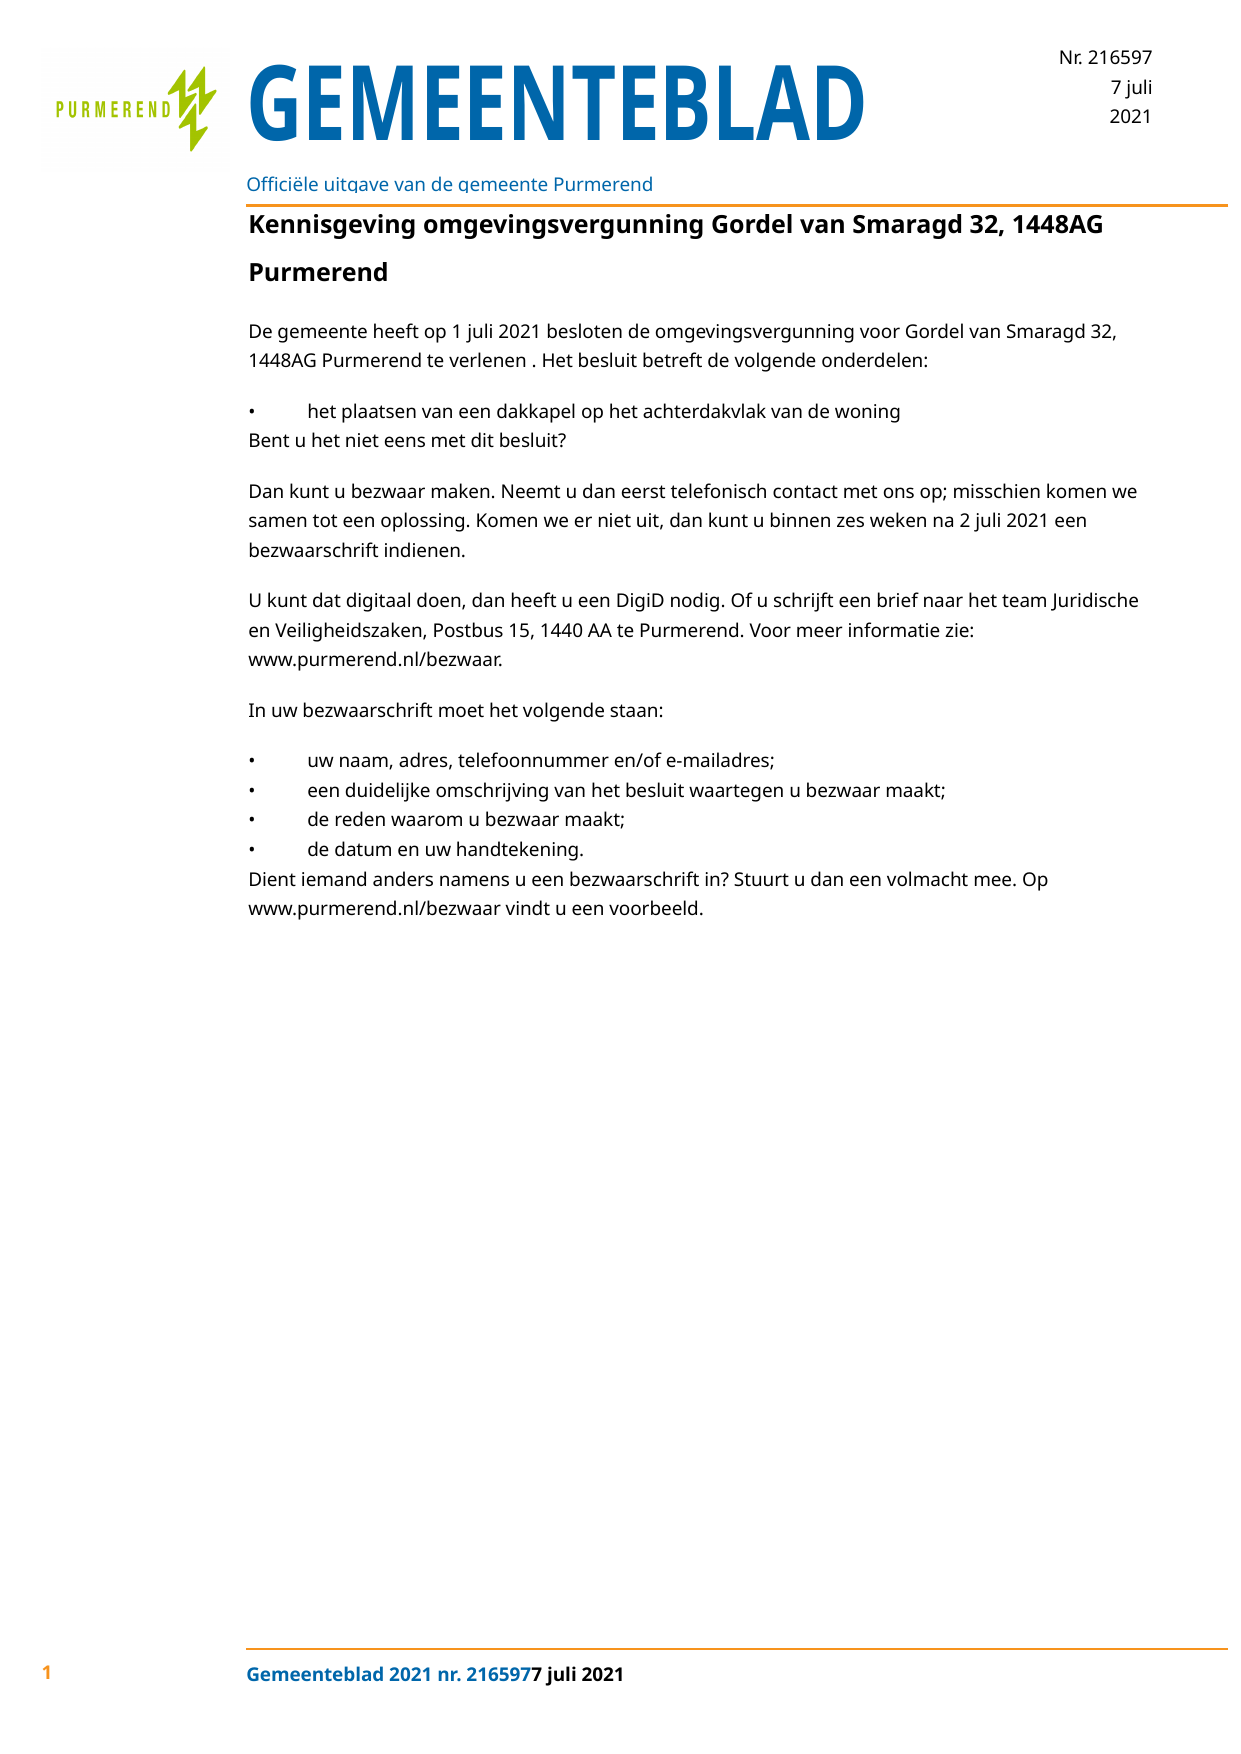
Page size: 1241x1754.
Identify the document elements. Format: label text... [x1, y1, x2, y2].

text Kennisgeving omgevingsvergunning Gordel van Smaragd 32, 1448AG Purmerend [248, 207, 1152, 288]
list de reden waarom u bezwaar maakt; [248, 807, 1152, 832]
text Dient iemand anders namens u een bezwaarschrift in? Stuurt u dan een volmacht mee. Op www.purmerend.nl/bezwaar vindt u een voorbeeld. [248, 866, 1152, 921]
list de datum en uw handtekening. [248, 836, 1152, 862]
list het plaatsen van een dakkapel op het achterdakvlak van de woning [248, 398, 1152, 424]
text In uw bezwaarschrift moet het volgende staan: [248, 697, 1152, 723]
text Dan kunt u bezwaar maken. Neemt u dan eerst telefonisch contact met ons op; misschien komen we samen tot een oplossing. Komen we er niet uit, dan kunt u binnen zes weken na 2 juli 2021 een bezwaarschrift indienen. [248, 478, 1152, 563]
list een duidelijke omschrijving van het besluit waartegen u bezwaar maakt; [248, 777, 1152, 803]
text U kunt dat digitaal doen, dan heeft u een DigiD nodig. Of u schrijft een brief naar het team Juridische en Veiligheidszaken, Postbus 15, 1440 AA te Purmerend. Voor meer informatie zie: www.purmerend.nl/bezwaar. [248, 587, 1152, 672]
text Bent u het niet eens met dit besluit? [248, 427, 1152, 453]
text De gemeente heeft op 1 juli 2021 besloten de omgevingsvergunning voor Gordel van Smaragd 32, 1448AG Purmerend te verlenen . Het besluit betreft de volgende onderdelen: [248, 318, 1152, 373]
picture [41, 47, 231, 172]
list uw naam, adres, telefoonnummer en/of e-mailadres; [248, 747, 1152, 773]
